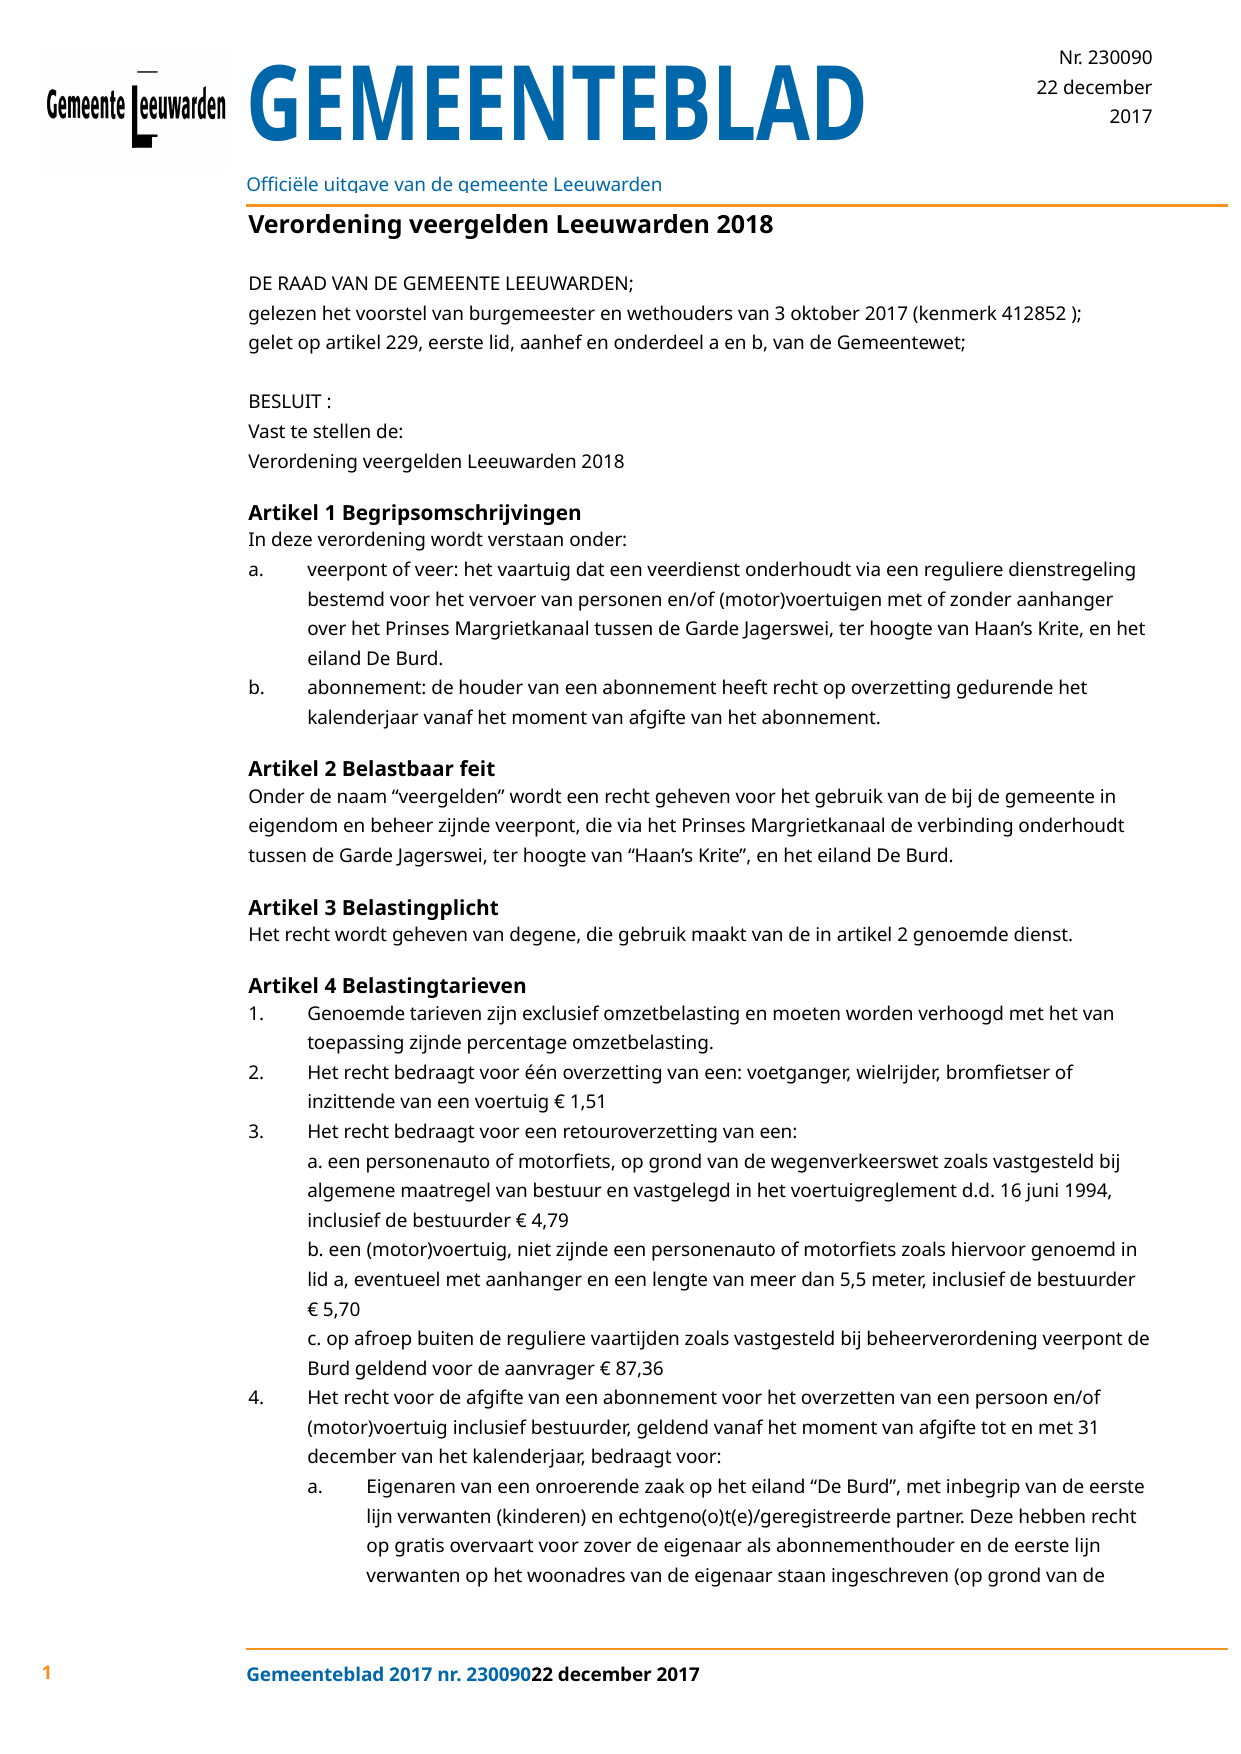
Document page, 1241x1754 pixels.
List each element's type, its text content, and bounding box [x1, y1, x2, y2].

text Artikel 2 Belastbaar feit [248, 754, 1152, 783]
list c. op afroep buiten de reguliere vaartijden zoals vastgesteld bij beheerverordening veerpont de Burd geldend voor de aanvrager € 87,36 [248, 1325, 1152, 1381]
text Onder de naam “veergelden” wordt een recht geheven voor het gebruik van de bij de gemeente in eigendom en beheer zijnde veerpont, die via het Prinses Margrietkanaal de verbinding onderhoudt tussen de Garde Jagerswei, ter hoogte van “Haan’s Krite”, en het eiland De Burd. [248, 783, 1152, 868]
text Artikel 1 Begripsomschrijvingen [248, 498, 1152, 527]
text Verordening veergelden Leeuwarden 2018 [248, 207, 1152, 241]
text DE RAAD VAN DE GEMEENTE LEEUWARDEN; [248, 270, 1152, 296]
list Het recht bedraagt voor één overzetting van een: voetganger, wielrijder, bromfietser of inzittende van een voertuig € 1,51 [248, 1059, 1152, 1114]
text Verordening veergelden Leeuwarden 2018 [248, 448, 1152, 473]
list Eigenaren van een onroerende zaak op het eiland “De Burd”, met inbegrip van de eerste lijn verwanten (kinderen) en echtgeno(o)t(e)/geregistreerde partner. Deze hebben recht op gratis overvaart voor zover de eigenaar als abonnementhouder en de eerste lijn verwanten op het woonadres van de eigenaar staan ingeschreven (op grond van de [307, 1473, 1152, 1588]
list Het recht bedraagt voor een retouroverzetting van een: [248, 1118, 1152, 1144]
text Artikel 3 Belastingplicht [248, 893, 1152, 921]
text gelezen het voorstel van burgemeester en wethouders van 3 oktober 2017 (kenmerk 412852 ); [248, 300, 1152, 326]
list abonnement: de houder van een abonnement heeft recht op overzetting gedurende het kalenderjaar vanaf het moment van afgifte van het abonnement. [248, 674, 1152, 730]
list veerpont of veer: het vaartuig dat een veerdienst onderhoudt via een reguliere dienstregeling bestemd voor het vervoer van personen en/of (motor)voertuigen met of zonder aanhanger over het Prinses Margrietkanaal tussen de Garde Jagerswei, ter hoogte van Haan’s Krite, en het eiland De Burd. [248, 556, 1152, 671]
picture [41, 47, 231, 172]
text Vast te stellen de: [248, 418, 1152, 444]
list Genoemde tarieven zijn exclusief omzetbelasting en moeten worden verhoogd met het van toepassing zijnde percentage omzetbelasting. [248, 1000, 1152, 1055]
list b. een (motor)voertuig, niet zijnde een personenauto of motorfiets zoals hiervoor genoemd in lid a, eventueel met aanhanger en een lengte van meer dan 5,5 meter, inclusief de bestuurder € 5,70 [248, 1237, 1152, 1321]
list Het recht voor de afgifte van een abonnement voor het overzetten van een persoon en/of (motor)voertuig inclusief bestuurder, geldend vanaf het moment van afgifte tot en met 31 december van het kalenderjaar, bedraagt voor: [248, 1384, 1152, 1469]
text In deze verordening wordt verstaan onder: [248, 527, 1152, 552]
text Het recht wordt geheven van degene, die gebruik maakt van de in artikel 2 genoemde dienst. [248, 921, 1152, 947]
text BESLUIT : [248, 389, 1152, 414]
list a. een personenauto of motorfiets, op grond van de wegenverkeerswet zoals vastgesteld bij algemene maatregel van bestuur en vastgelegd in het voertuigreglement d.d. 16 juni 1994, inclusief de bestuurder € 4,79 [248, 1148, 1152, 1233]
text gelet op artikel 229, eerste lid, aanhef en onderdeel a en b, van de Gemeentewet; [248, 329, 1152, 355]
text Artikel 4 Belastingtarieven [248, 971, 1152, 1000]
